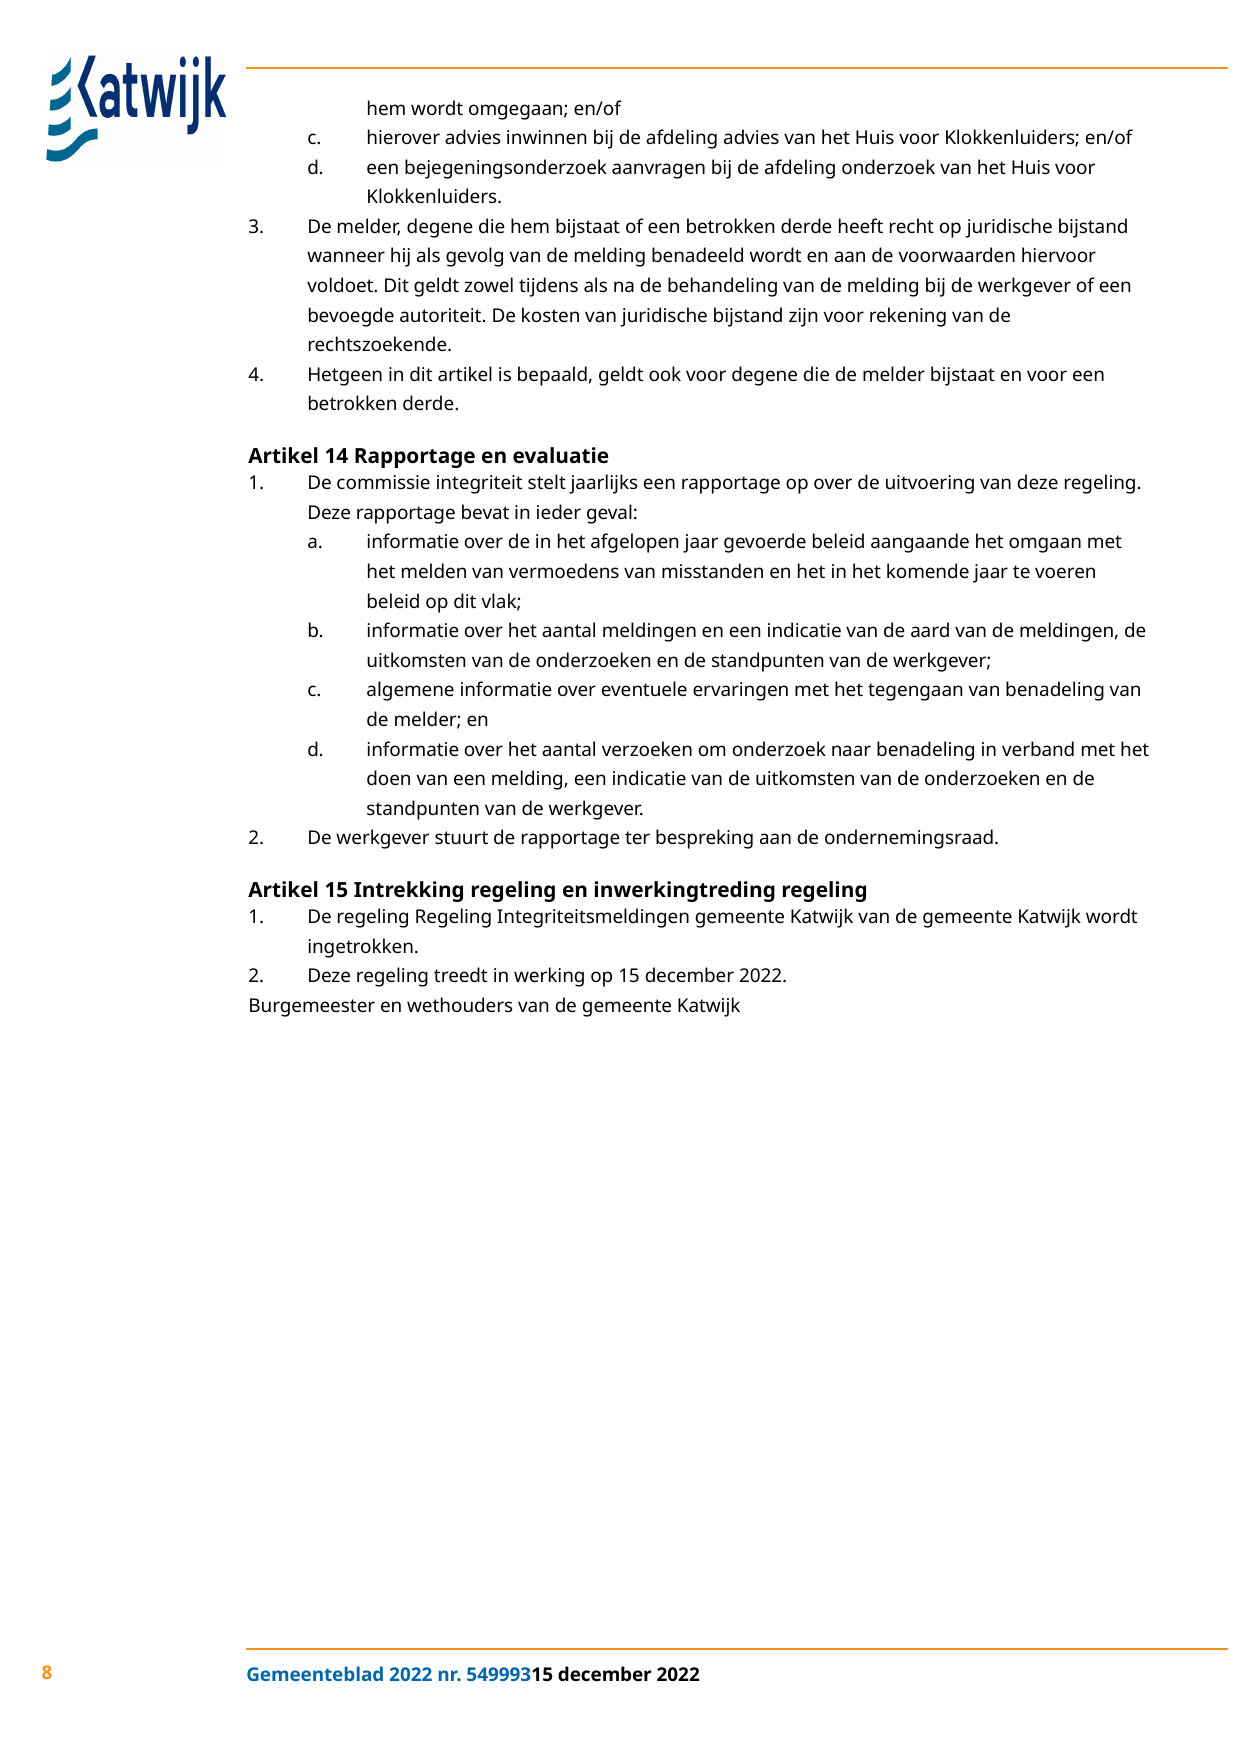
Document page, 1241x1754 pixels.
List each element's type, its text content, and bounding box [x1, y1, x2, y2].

list De regeling Regeling Integriteitsmeldingen gemeente Katwijk van de gemeente Katwijk wordt ingetrokken. [248, 903, 1152, 959]
list hierover advies inwinnen bij de afdeling advies van het Huis voor Klokkenluiders; en/of [307, 124, 1152, 150]
list De melder, degene die hem bijstaat of een betrokken derde heeft recht op juridische bijstand wanneer hij als gevolg van de melding benadeeld wordt en aan de voorwaarden hiervoor voldoet. Dit geldt zowel tijdens als na de behandeling van de melding bij de werkgever of een bevoegde autoriteit. De kosten van juridische bijstand zijn voor rekening van de rechtszoekende. [248, 213, 1152, 357]
list Deze regeling treedt in werking op 15 december 2022. [248, 962, 1152, 988]
list informatie over het aantal meldingen en een indicatie van de aard van de meldingen, de uitkomsten van de onderzoeken en de standpunten van de werkgever; [307, 617, 1152, 673]
list algemene informatie over eventuele ervaringen met het tegengaan van benadeling van de melder; en [307, 677, 1152, 732]
list De commissie integriteit stelt jaarlijks een rapportage op over de uitvoering van deze regeling. Deze rapportage bevat in ieder geval: [248, 469, 1152, 525]
text Artikel 15 Intrekking regeling en inwerkingtreding regeling [248, 875, 1152, 903]
list Hetgeen in dit artikel is bepaald, geldt ook voor degene die de melder bijstaat en voor een betrokken derde. [248, 361, 1152, 416]
text Artikel 14 Rapportage en evaluatie [248, 441, 1152, 469]
list informatie over de in het afgelopen jaar gevoerde beleid aangaande het omgaan met het melden van vermoedens van misstanden en het in het komende jaar te voeren beleid op dit vlak; [307, 529, 1152, 613]
list De werkgever stuurt de rapportage ter bespreking aan de ondernemingsraad. [248, 824, 1152, 850]
text Burgemeester en wethouders van de gemeente Katwijk [248, 992, 1152, 1018]
picture [41, 47, 231, 172]
list informatie over het aantal verzoeken om onderzoek naar benadeling in verband met het doen van een melding, een indicatie van de uitkomsten van de onderzoeken en de standpunten van de werkgever. [307, 736, 1152, 821]
list een bejegeningsonderzoek aanvragen bij de afdeling onderzoek van het Huis voor Klokkenluiders. [307, 154, 1152, 209]
list hem wordt omgegaan; en/of [307, 95, 1152, 121]
